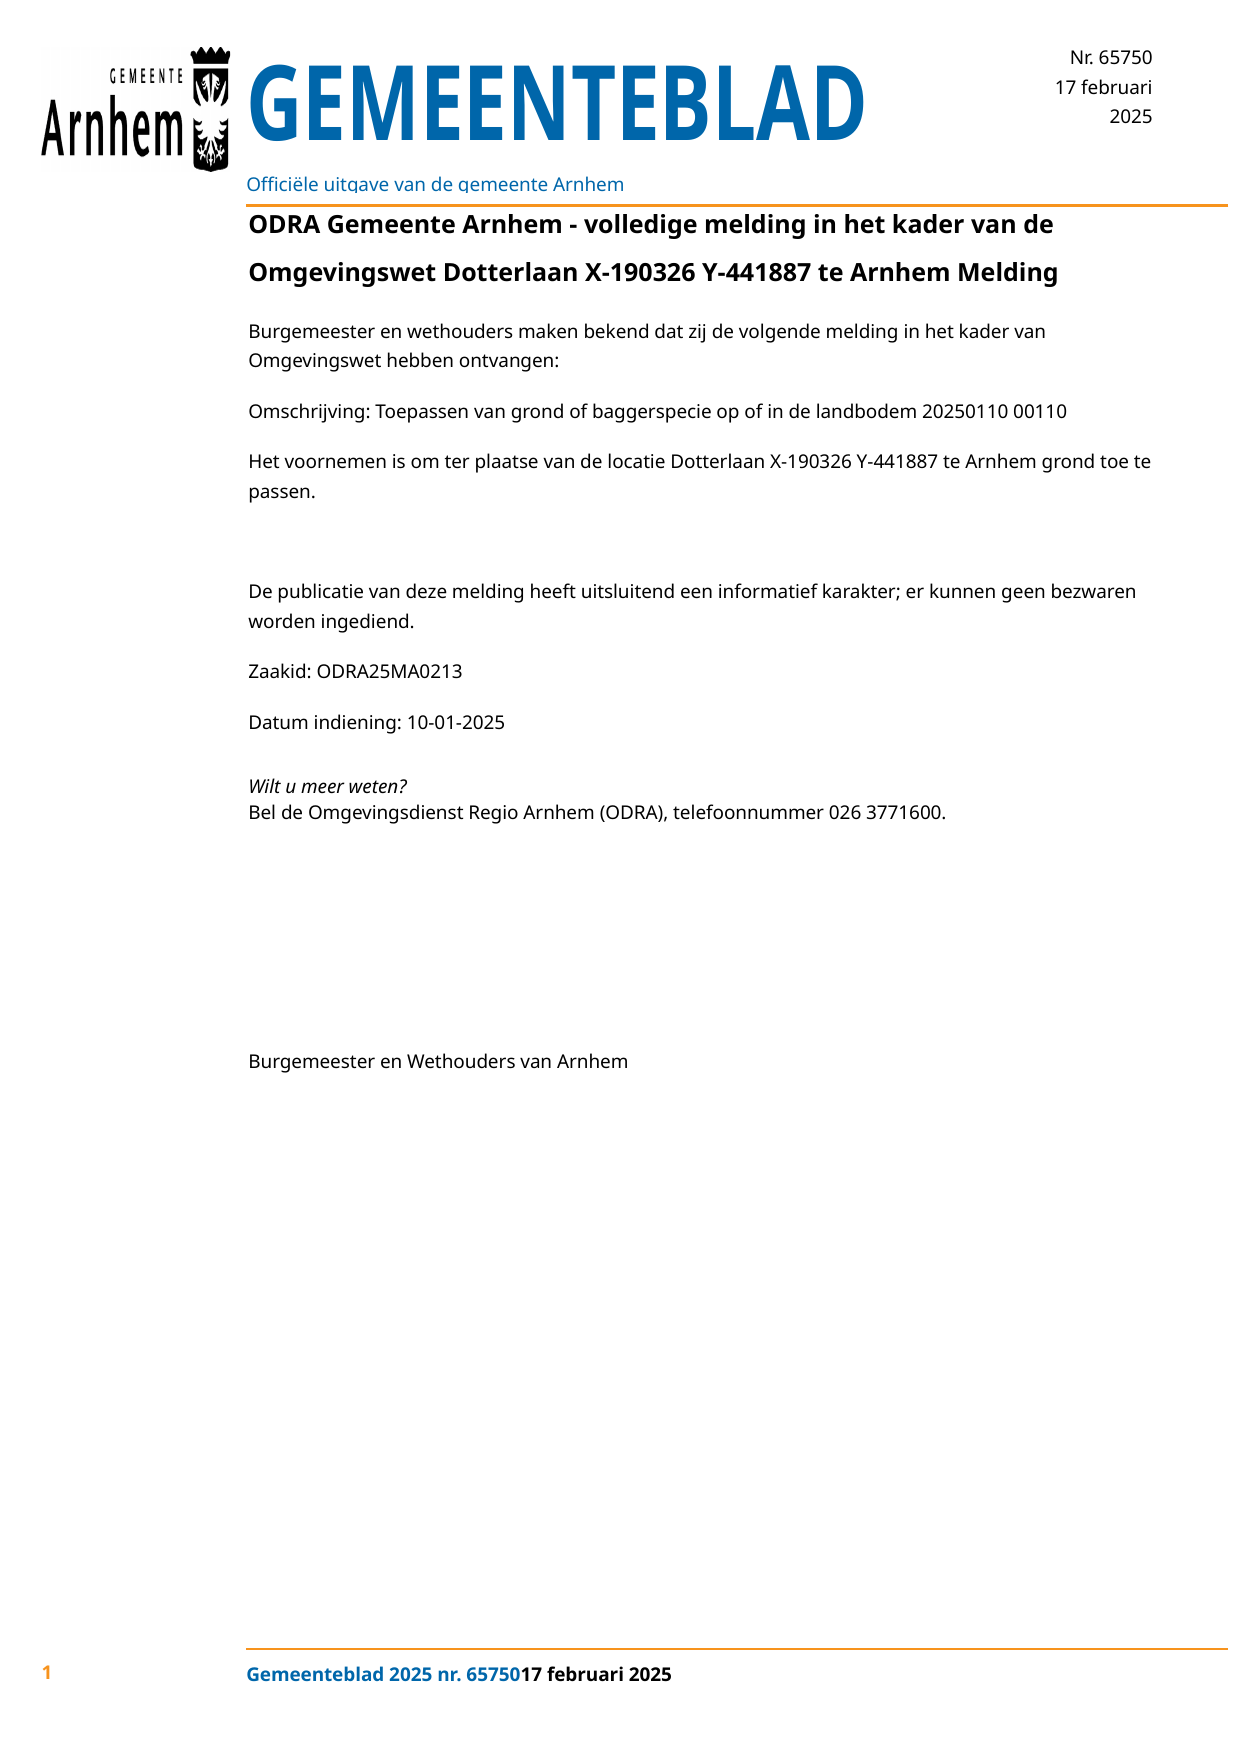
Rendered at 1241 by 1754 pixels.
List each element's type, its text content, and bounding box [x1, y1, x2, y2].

text Bel de Omgevingsdienst Regio Arnhem (ODRA), telefoonnummer 026 3771600. [248, 799, 1152, 824]
text Wilt u meer weten? [248, 773, 1152, 799]
text Burgemeester en Wethouders van Arnhem [248, 1048, 1152, 1074]
text Het voornemen is om ter plaatse van de locatie Dotterlaan X-190326 Y-441887 te Arnhem grond toe te passen. [248, 448, 1152, 504]
text ODRA Gemeente Arnhem - volledige melding in het kader van de Omgevingswet Dotterlaan X-190326 Y-441887 te Arnhem Melding [248, 207, 1152, 288]
text Zaakid: ODRA25MA0213 [248, 659, 1152, 684]
text Burgemeester en wethouders maken bekend dat zij de volgende melding in het kader van Omgevingswet hebben ontvangen: [248, 318, 1152, 373]
text Datum indiening: 10-01-2025 [248, 709, 1152, 735]
text Omschrijving: Toepassen van grond of baggerspecie op of in de landbodem 20250110 00110 [248, 398, 1152, 424]
picture [41, 47, 231, 172]
text De publicatie van deze melding heeft uitsluitend een informatief karakter; er kunnen geen bezwaren worden ingediend. [248, 579, 1152, 634]
